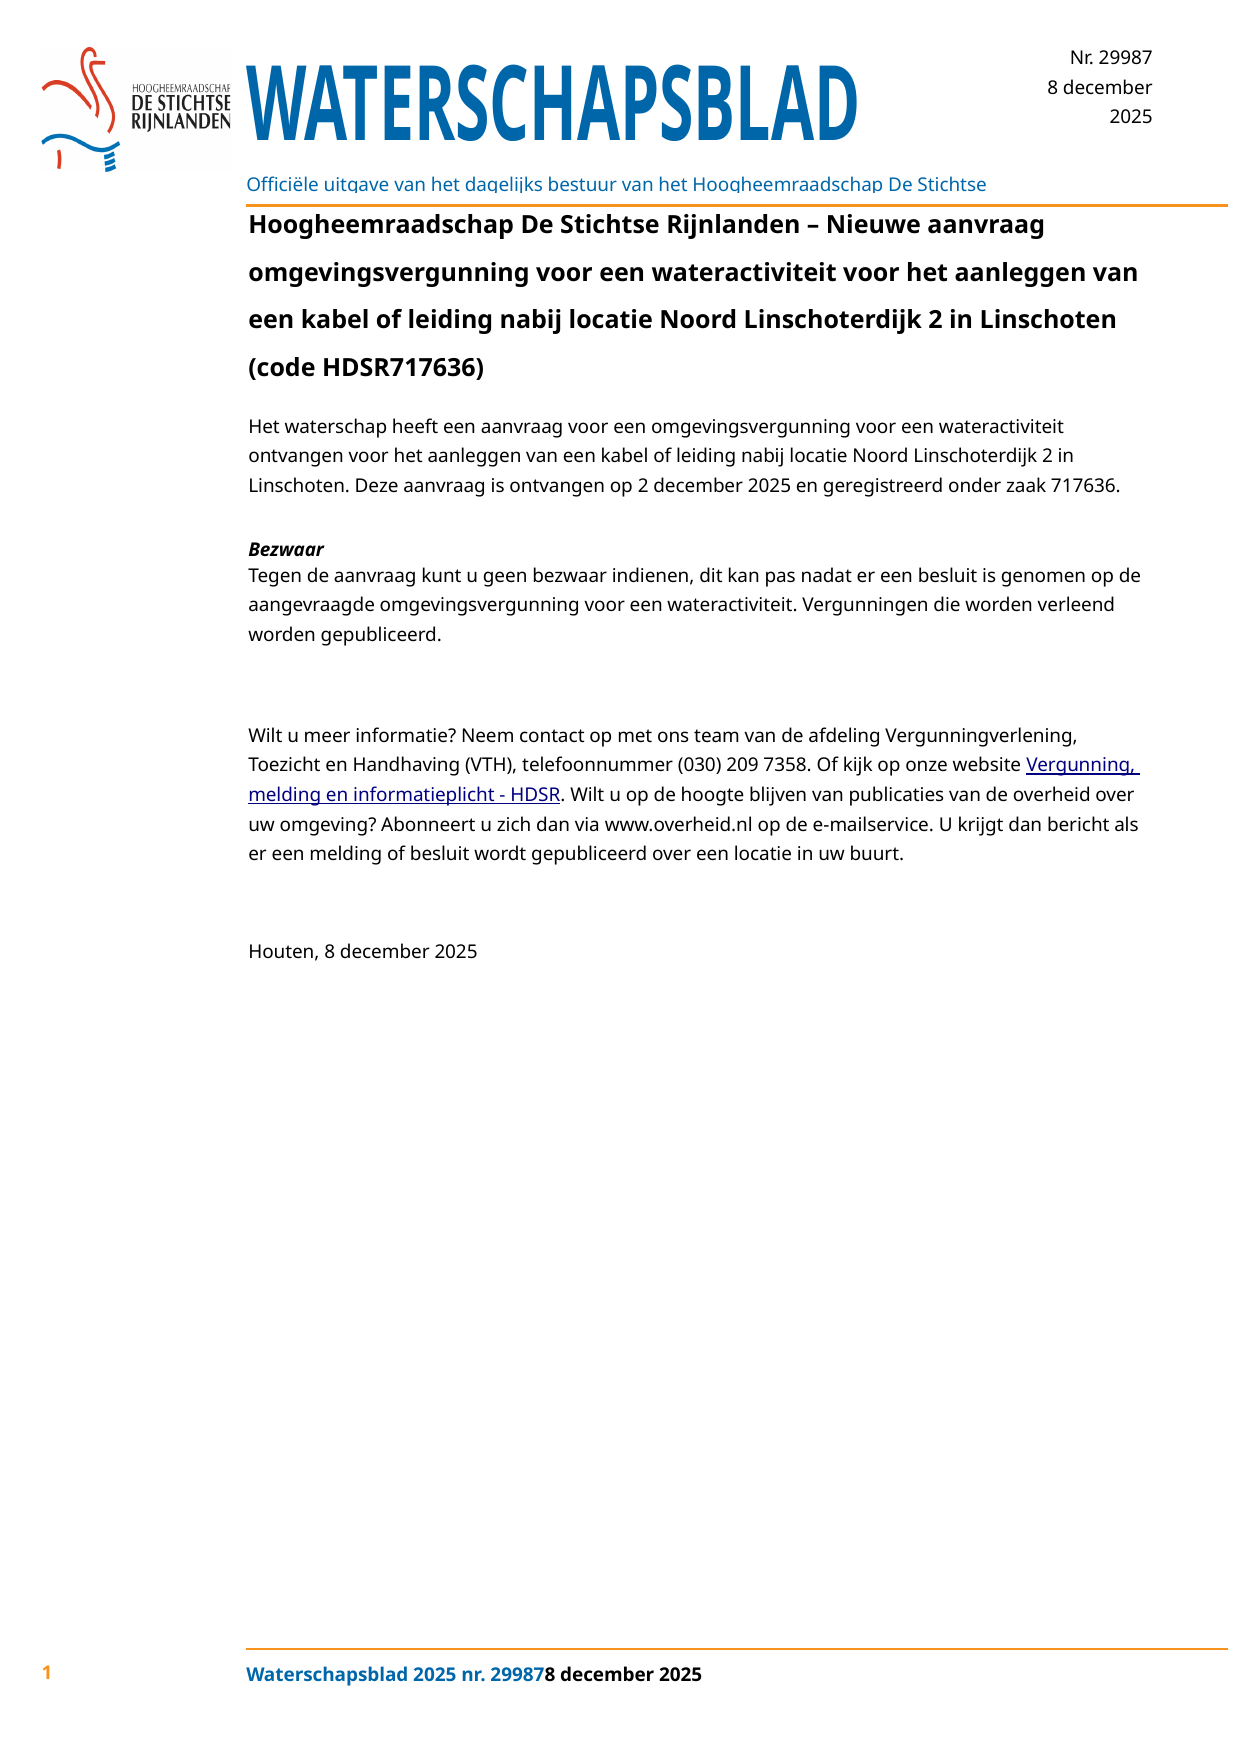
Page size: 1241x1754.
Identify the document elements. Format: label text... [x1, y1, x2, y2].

text Wilt u meer informatie? Neem contact op met ons team van de afdeling Vergunningverlening, Toezicht en Handhaving (VTH), telefoonnummer (030) 209 7358. Of kijk op onze website Vergunning, melding en informatieplicht - HDSR. Wilt u op de hoogte blijven van publicaties van de overheid over uw omgeving? Abonneert u zich dan via www.overheid.nl op de e-mailservice. U krijgt dan bericht als er een melding of besluit wordt gepubliceerd over een locatie in uw buurt. [248, 722, 1152, 866]
text Tegen de aanvraag kunt u geen bezwaar indienen, dit kan pas nadat er een besluit is genomen op de aangevraagde omgevingsvergunning voor een wateractiviteit. Vergunningen die worden verleend worden gepubliceerd. [248, 562, 1152, 647]
text Bezwaar [248, 536, 1152, 562]
picture [41, 47, 231, 172]
text Het waterschap heeft een aanvraag voor een omgevingsvergunning voor een wateractiviteit ontvangen voor het aanleggen van een kabel of leiding nabij locatie Noord Linschoterdijk 2 in Linschoten. Deze aanvraag is ontvangen op 2 december 2025 en geregistreerd onder zaak 717636. [248, 413, 1152, 498]
text Houten, 8 december 2025 [248, 938, 1152, 964]
text Hoogheemraadschap De Stichtse Rijnlanden – Nieuwe aanvraag omgevingsvergunning voor een wateractiviteit voor het aanleggen van een kabel of leiding nabij locatie Noord Linschoterdijk 2 in Linschoten (code HDSR717636) [248, 207, 1152, 384]
